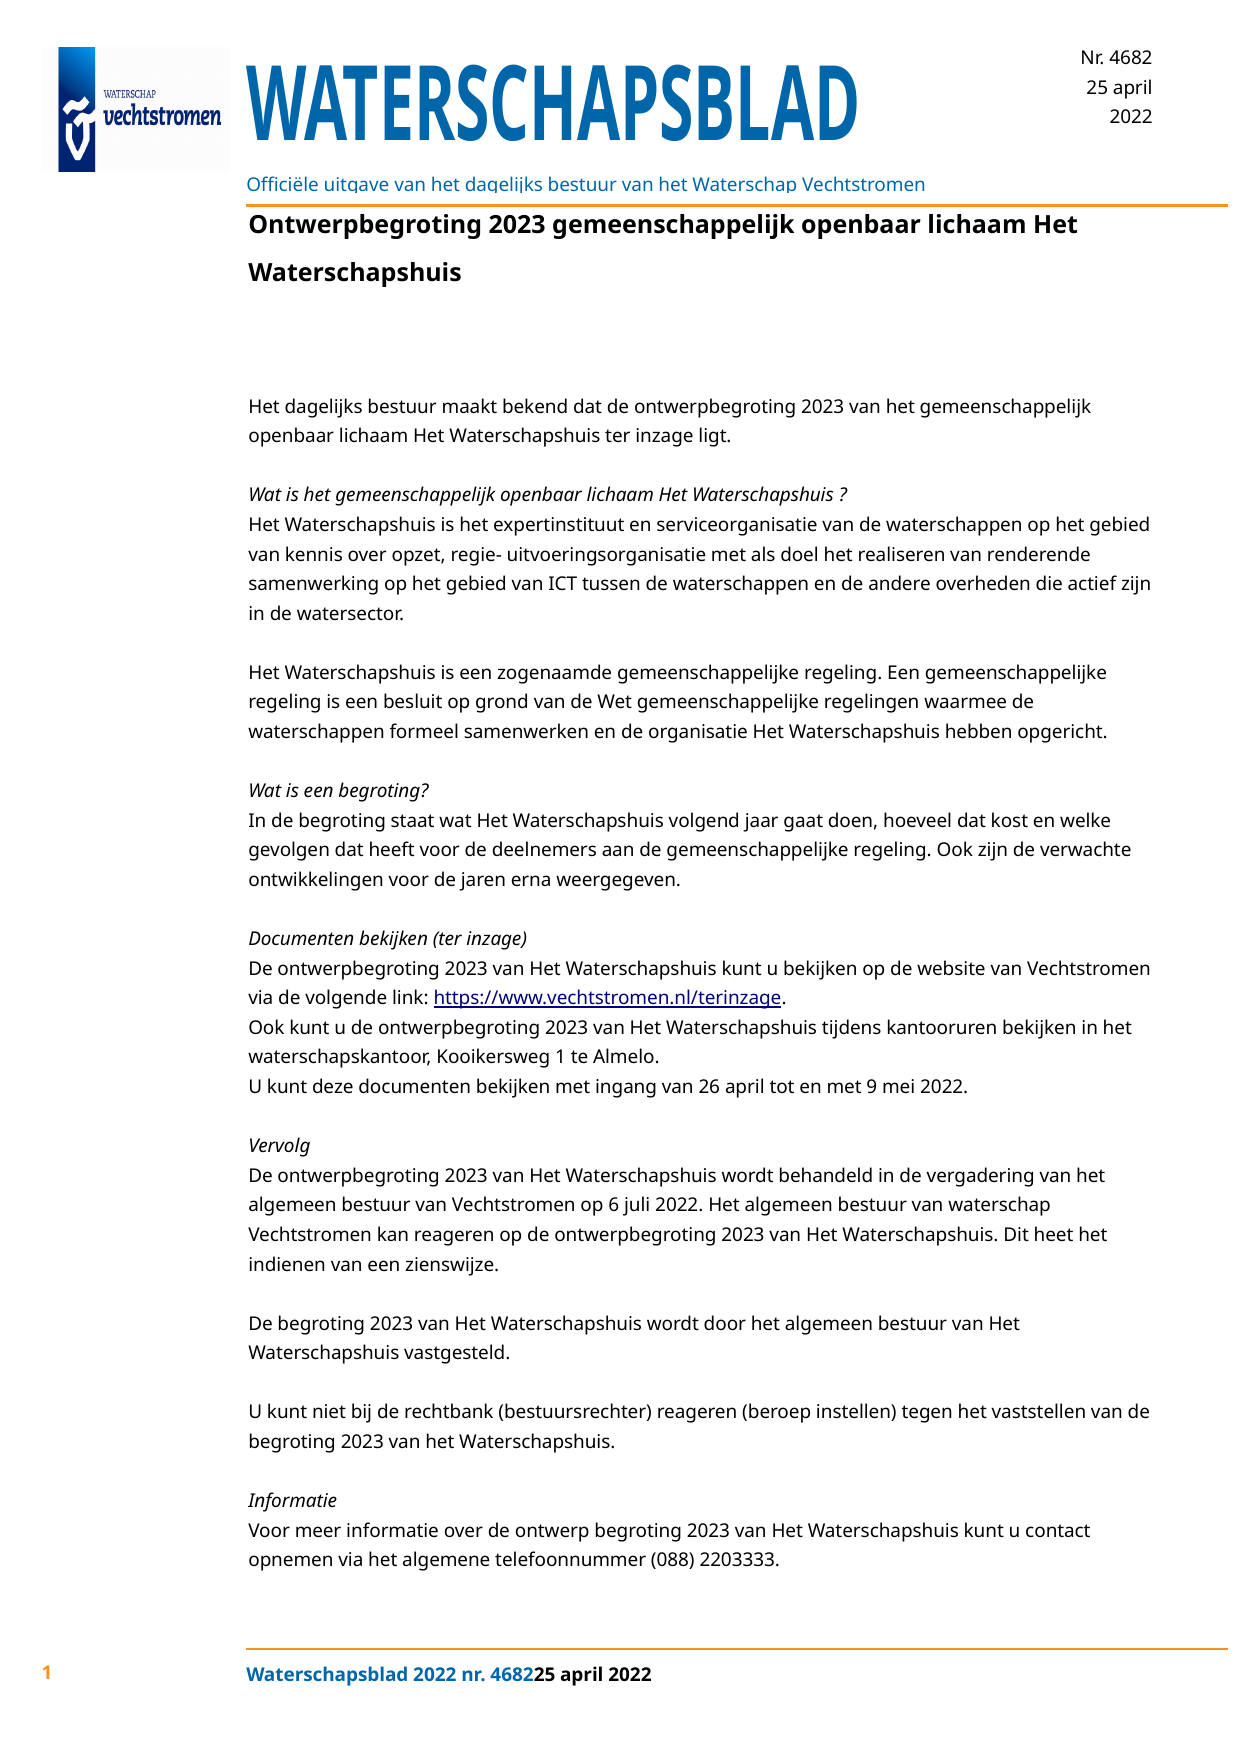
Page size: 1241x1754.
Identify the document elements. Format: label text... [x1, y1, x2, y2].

text In de begroting staat wat Het Waterschapshuis volgend jaar gaat doen, hoeveel dat kost en welke gevolgen dat heeft voor de deelnemers aan de gemeenschappelijke regeling. Ook zijn de verwachte ontwikkelingen voor de jaren erna weergegeven. [248, 807, 1152, 892]
text Het dagelijks bestuur maakt bekend dat de ontwerpbegroting 2023 van het gemeenschappelijk openbaar lichaam Het Waterschapshuis ter inzage ligt. [248, 393, 1152, 448]
text Het Waterschapshuis is het expertinstituut en serviceorganisatie van de waterschappen op het gebied van kennis over opzet, regie- uitvoeringsorganisatie met als doel het realiseren van renderende samenwerking op het gebied van ICT tussen de waterschappen en de andere overheden die actief zijn in de watersector. [248, 511, 1152, 626]
text Wat is een begroting? [248, 777, 1152, 803]
text Vervolg [248, 1132, 1152, 1158]
text Ook kunt u de ontwerpbegroting 2023 van Het Waterschapshuis tijdens kantooruren bekijken in het waterschapskantoor, Kooikersweg 1 te Almelo. [248, 1014, 1152, 1069]
text De begroting 2023 van Het Waterschapshuis wordt door het algemeen bestuur van Het Waterschapshuis vastgesteld. [248, 1310, 1152, 1365]
text U kunt niet bij de rechtbank (bestuursrechter) reageren (beroep instellen) tegen het vaststellen van de begroting 2023 van het Waterschapshuis. [248, 1399, 1152, 1454]
text Voor meer informatie over de ontwerp begroting 2023 van Het Waterschapshuis kunt u contact opnemen via het algemene telefoonnummer (088) 2203333. [248, 1517, 1152, 1572]
picture [41, 47, 231, 172]
text Documenten bekijken (ter inzage) [248, 925, 1152, 951]
text U kunt deze documenten bekijken met ingang van 26 april tot en met 9 mei 2022. [248, 1073, 1152, 1099]
text De ontwerpbegroting 2023 van Het Waterschapshuis wordt behandeld in de vergadering van het algemeen bestuur van Vechtstromen op 6 juli 2022. Het algemeen bestuur van waterschap Vechtstromen kan reageren op de ontwerpbegroting 2023 van Het Waterschapshuis. Dit heet het indienen van een zienswijze. [248, 1162, 1152, 1277]
text Informatie [248, 1487, 1152, 1513]
text Het Waterschapshuis is een zogenaamde gemeenschappelijke regeling. Een gemeenschappelijke regeling is een besluit op grond van de Wet gemeenschappelijke regelingen waarmee de waterschappen formeel samenwerken en de organisatie Het Waterschapshuis hebben opgericht. [248, 659, 1152, 744]
text De ontwerpbegroting 2023 van Het Waterschapshuis kunt u bekijken op de website van Vechtstromen via de volgende link: https://www.vechtstromen.nl/terinzage. [248, 955, 1152, 1010]
text Ontwerpbegroting 2023 gemeenschappelijk openbaar lichaam Het Waterschapshuis [248, 207, 1152, 288]
text Wat is het gemeenschappelijk openbaar lichaam Het Waterschapshuis ? [248, 482, 1152, 507]
